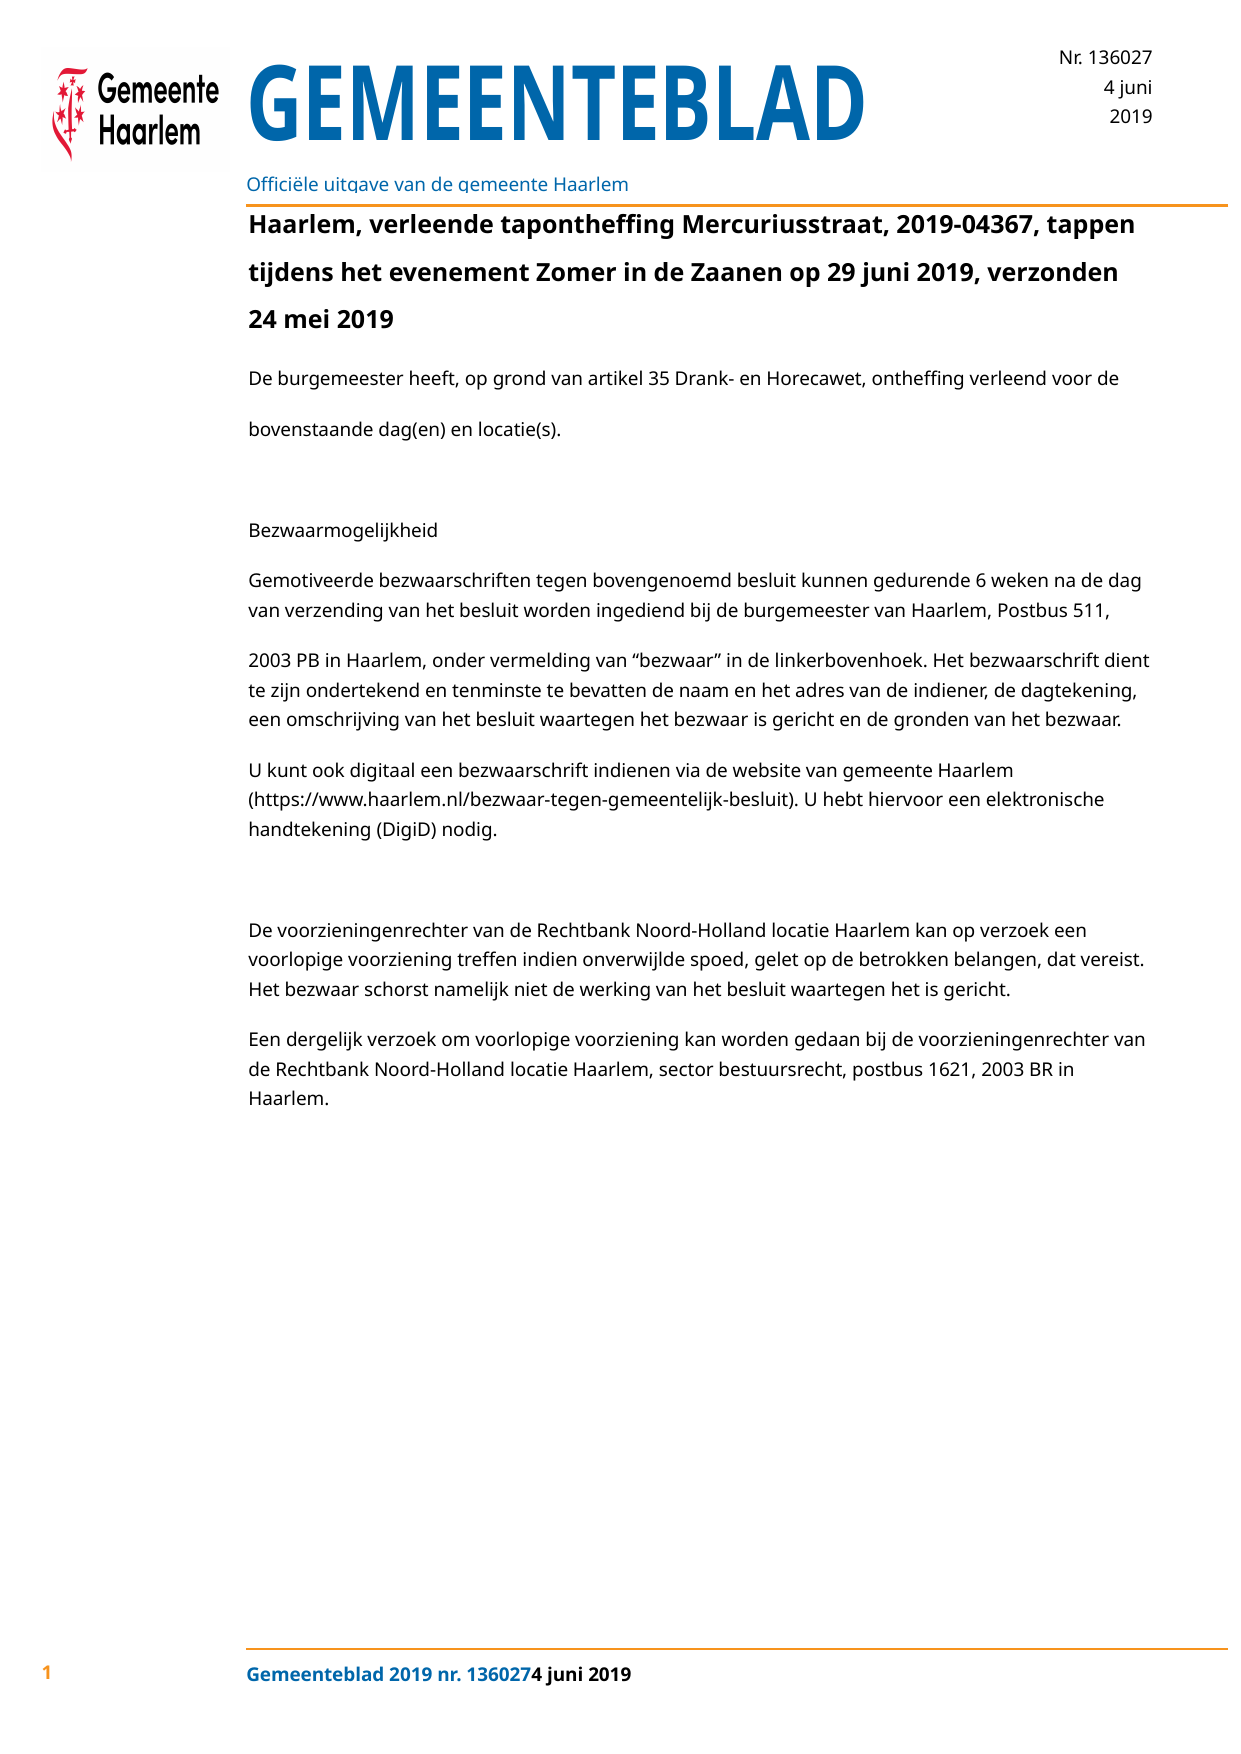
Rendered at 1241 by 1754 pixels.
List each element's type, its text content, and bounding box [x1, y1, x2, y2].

text 2003 PB in Haarlem, onder vermelding van “bezwaar” in de linkerbovenhoek. Het bezwaarschrift dient te zijn ondertekend en tenminste te bevatten de naam en het adres van de indiener, de dagtekening, een omschrijving van het besluit waartegen het bezwaar is gericht en de gronden van het bezwaar. [248, 647, 1152, 732]
text Gemotiveerde bezwaarschriften tegen bovengenoemd besluit kunnen gedurende 6 weken na de dag van verzending van het besluit worden ingediend bij de burgemeester van Haarlem, Postbus 511, [248, 567, 1152, 622]
text De burgemeester heeft, op grond van artikel 35 Drank- en Horecawet, ontheffing verleend voor de [248, 366, 1152, 391]
text De voorzieningenrechter van de Rechtbank Noord-Holland locatie Haarlem kan op verzoek een voorlopige voorziening treffen indien onverwijlde spoed, gelet op de betrokken belangen, dat vereist. Het bezwaar schorst namelijk niet de werking van het besluit waartegen het is gericht. [248, 917, 1152, 1002]
text bovenstaande dag(en) en locatie(s). [248, 416, 1152, 442]
text U kunt ook digitaal een bezwaarschrift indienen via de website van gemeente Haarlem (https://www.haarlem.nl/bezwaar-tegen-gemeentelijk-besluit). U hebt hiervoor een elektronische handtekening (DigiD) nodig. [248, 757, 1152, 842]
text Haarlem, verleende tapontheffing Mercuriusstraat, 2019-04367, tappen tijdens het evenement Zomer in de Zaanen op 29 juni 2019, verzonden 24 mei 2019 [248, 207, 1152, 336]
text Bezwaarmogelijkheid [248, 517, 1152, 542]
text Een dergelijk verzoek om voorlopige voorziening kan worden gedaan bij de voorzieningenrechter van de Rechtbank Noord-Holland locatie Haarlem, sector bestuursrecht, postbus 1621, 2003 BR in Haarlem. [248, 1026, 1152, 1111]
picture [41, 47, 231, 172]
